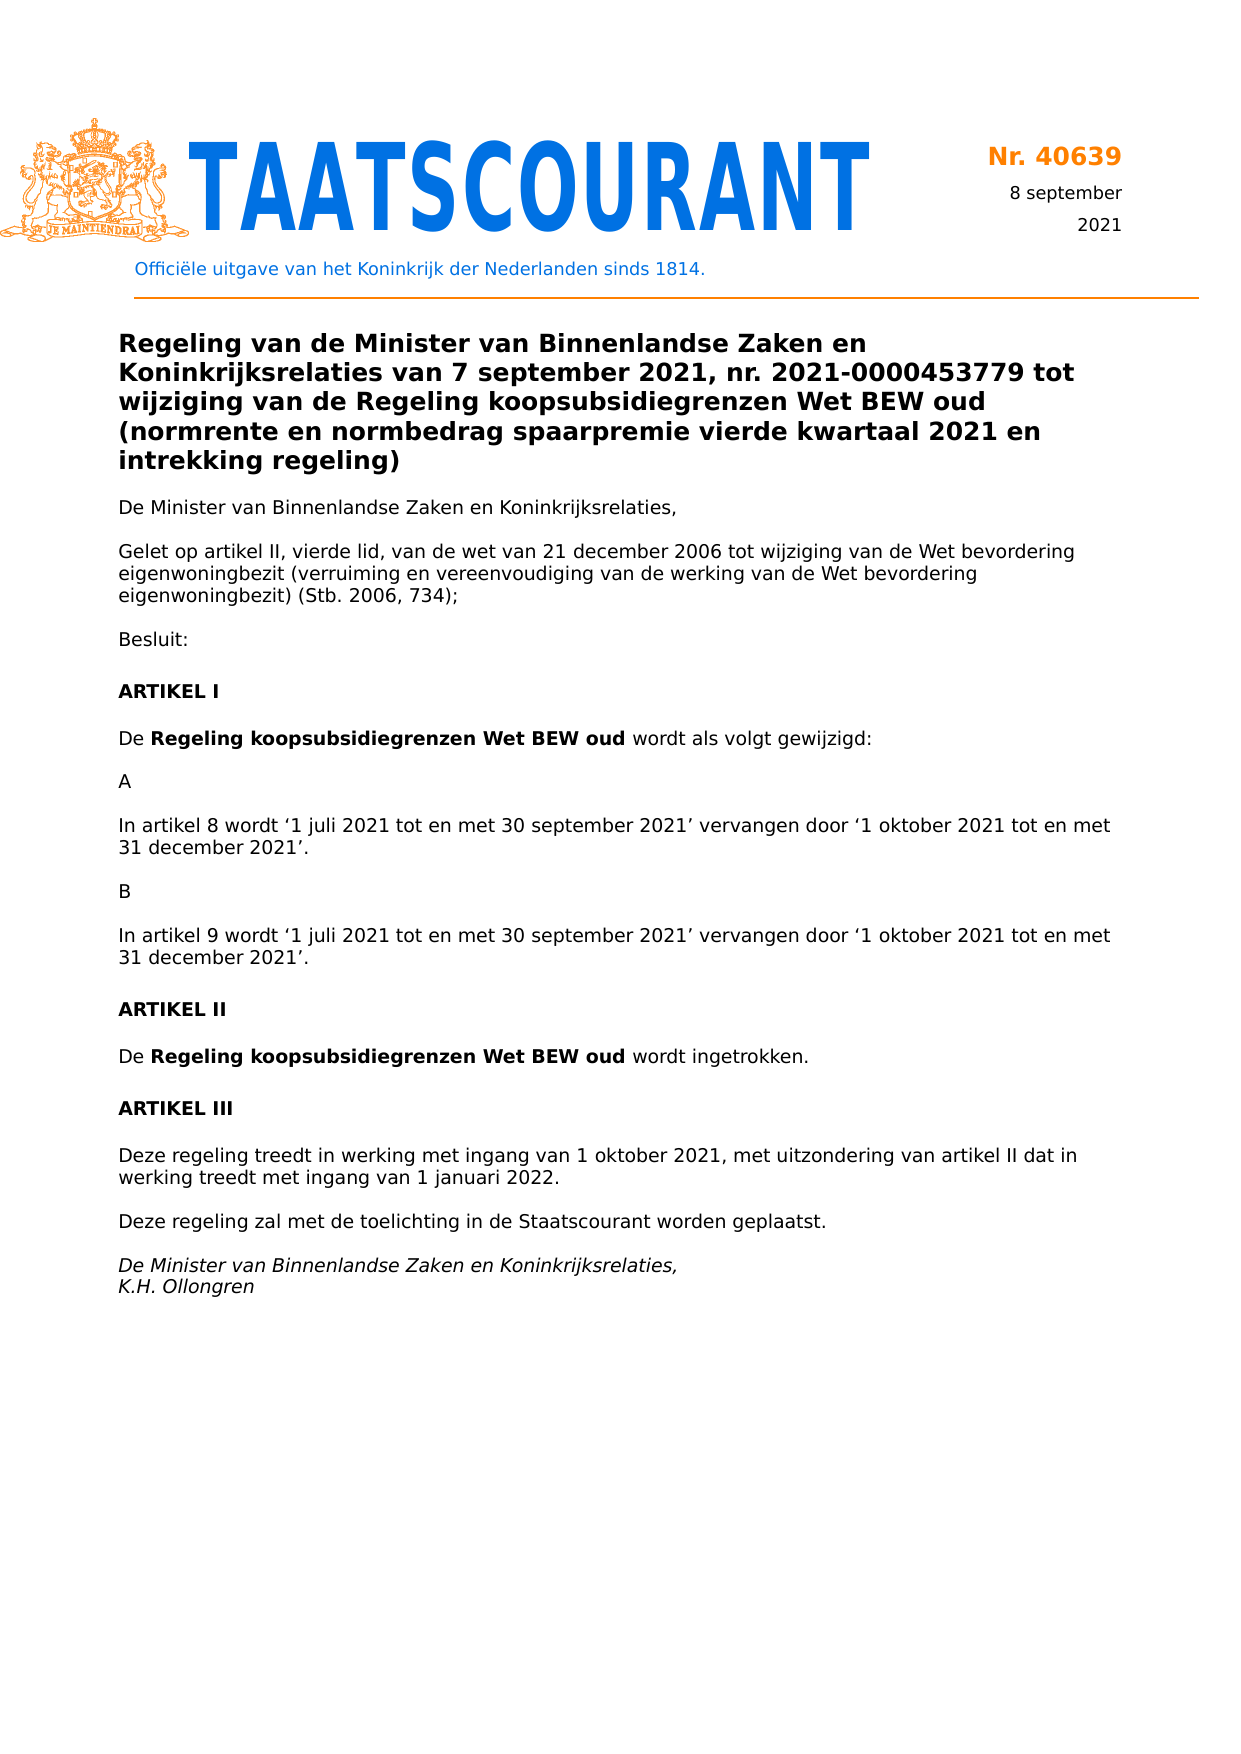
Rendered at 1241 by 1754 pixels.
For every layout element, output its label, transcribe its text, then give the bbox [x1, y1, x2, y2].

table_header STAATSCOURANT [134, 118, 939, 259]
table_header [0, 242, 134, 297]
table_header Nr. 40639 [939, 118, 1199, 177]
text In artikel 8 wordt ‘1 juli 2021 tot en met 30 september 2021’ vervangen door ‘1 oktober 2021 tot en met 31 december 2021’. [118, 815, 1122, 859]
subtitle ARTIKEL II [118, 999, 1122, 1021]
text In artikel 9 wordt ‘1 juli 2021 tot en met 30 september 2021’ vervangen door ‘1 oktober 2021 tot en met 31 december 2021’. [118, 925, 1122, 969]
text Gelet op artikel II, vierde lid, van de wet van 21 december 2006 tot wijziging van de Wet bevordering eigenwoningbezit (verruiming en vereenvoudiging van de werking van de Wet bevordering eigenwoningbezit) (Stb. 2006, 734); [118, 541, 1122, 607]
picture [0, 118, 189, 242]
table_cell Officiële uitgave van het Koninkrijk der Nederlanden sinds 1814. [134, 259, 1199, 297]
subtitle ARTIKEL I [118, 681, 1122, 702]
text De Regeling koopsubsidiegrenzen Wet BEW oud wordt ingetrokken. [118, 1046, 1122, 1068]
subtitle ARTIKEL III [118, 1098, 1122, 1120]
text De Regeling koopsubsidiegrenzen Wet BEW oud wordt als volgt gewijzigd: [118, 727, 1122, 749]
text De Minister van Binnenlandse Zaken en Koninkrijksrelaties, K.H. Ollongren [118, 1254, 1122, 1298]
text A [118, 771, 1122, 793]
text Deze regeling treedt in werking met ingang van 1 oktober 2021, met uitzondering van artikel II dat in werking treedt met ingang van 1 januari 2022. [118, 1145, 1122, 1189]
subtitle Regeling van de Minister van Binnenlandse Zaken en Koninkrijksrelaties van 7 september 2021, nr. 2021-0000453779 tot wijziging van de Regeling koopsubsidiegrenzen Wet BEW oud (normrente en normbedrag spaarpremie vierde kwartaal 2021 en intrekking regeling) [118, 329, 1122, 475]
table_cell 2021 [939, 209, 1199, 259]
text B [118, 881, 1122, 903]
table_cell 8 september [939, 177, 1199, 209]
text Deze regeling zal met de toelichting in de Staatscourant worden geplaatst. [118, 1211, 1122, 1233]
text De Minister van Binnenlandse Zaken en Koninkrijksrelaties, [118, 497, 1122, 519]
text Besluit: [118, 628, 1122, 651]
